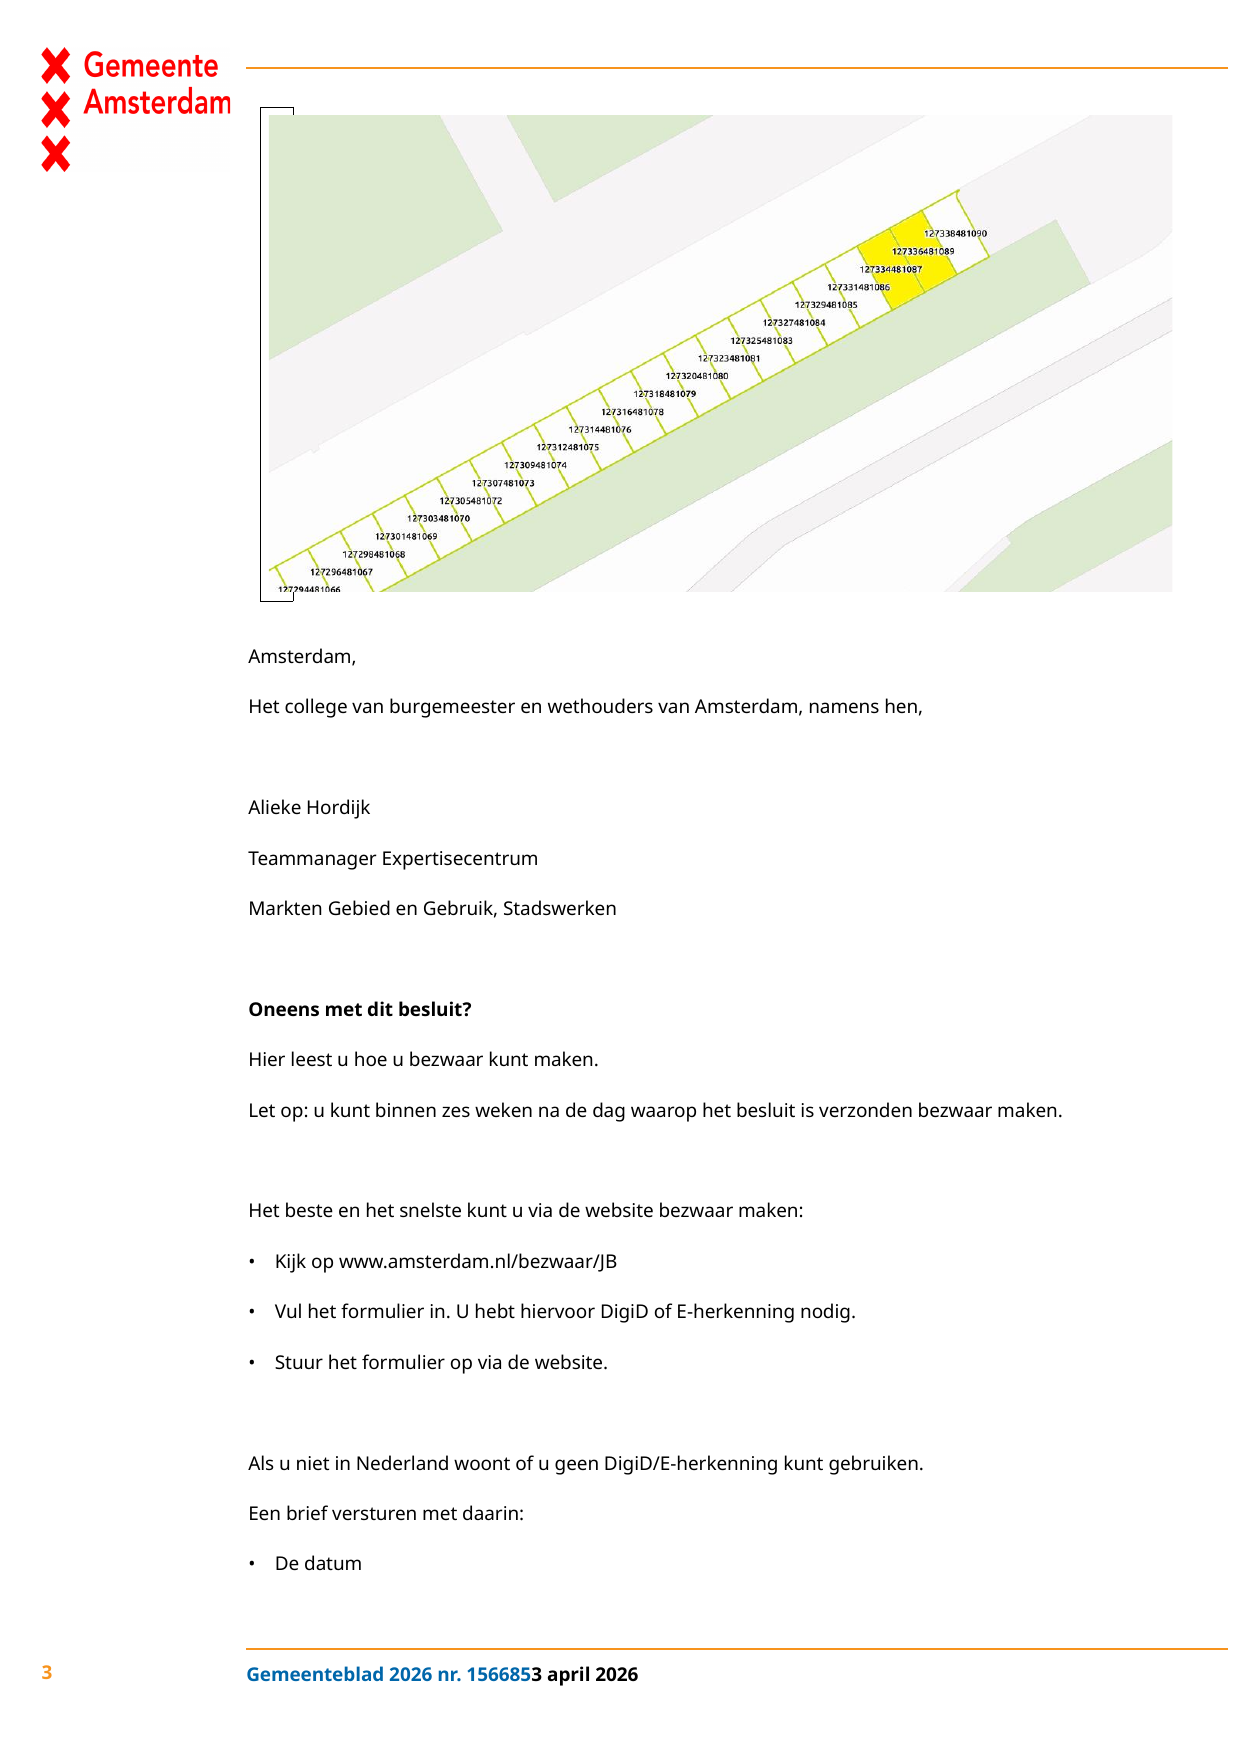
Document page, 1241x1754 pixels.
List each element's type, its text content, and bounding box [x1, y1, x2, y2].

text Alieke Hordijk [248, 794, 1152, 820]
text Als u niet in Nederland woont of u geen DigiD/E-herkenning kunt gebruiken. [248, 1450, 1152, 1475]
text Het college van burgemeester en wethouders van Amsterdam, namens hen, [248, 693, 1152, 719]
picture [268, 115, 1173, 592]
text Hier leest u hoe u bezwaar kunt maken. [248, 1046, 1152, 1072]
text • Kijk op www.amsterdam.nl/bezwaar/JB [248, 1248, 1152, 1274]
text • Stuur het formulier op via de website. [248, 1349, 1152, 1374]
text Markten Gebied en Gebruik, Stadswerken [248, 895, 1152, 921]
picture [41, 47, 231, 172]
text Een brief versturen met daarin: [248, 1500, 1152, 1526]
text • Vul het formulier in. U hebt hiervoor DigiD of E-herkenning nodig. [248, 1298, 1152, 1324]
text Teammanager Expertisecentrum [248, 845, 1152, 870]
text Let op: u kunt binnen zes weken na de dag waarop het besluit is verzonden bezwaar maken. [248, 1097, 1152, 1122]
text Het beste en het snelste kunt u via de website bezwaar maken: [248, 1198, 1152, 1223]
text • De datum [248, 1551, 1152, 1576]
text Amsterdam, [248, 643, 1152, 669]
text Oneens met dit besluit? [248, 996, 1152, 1022]
